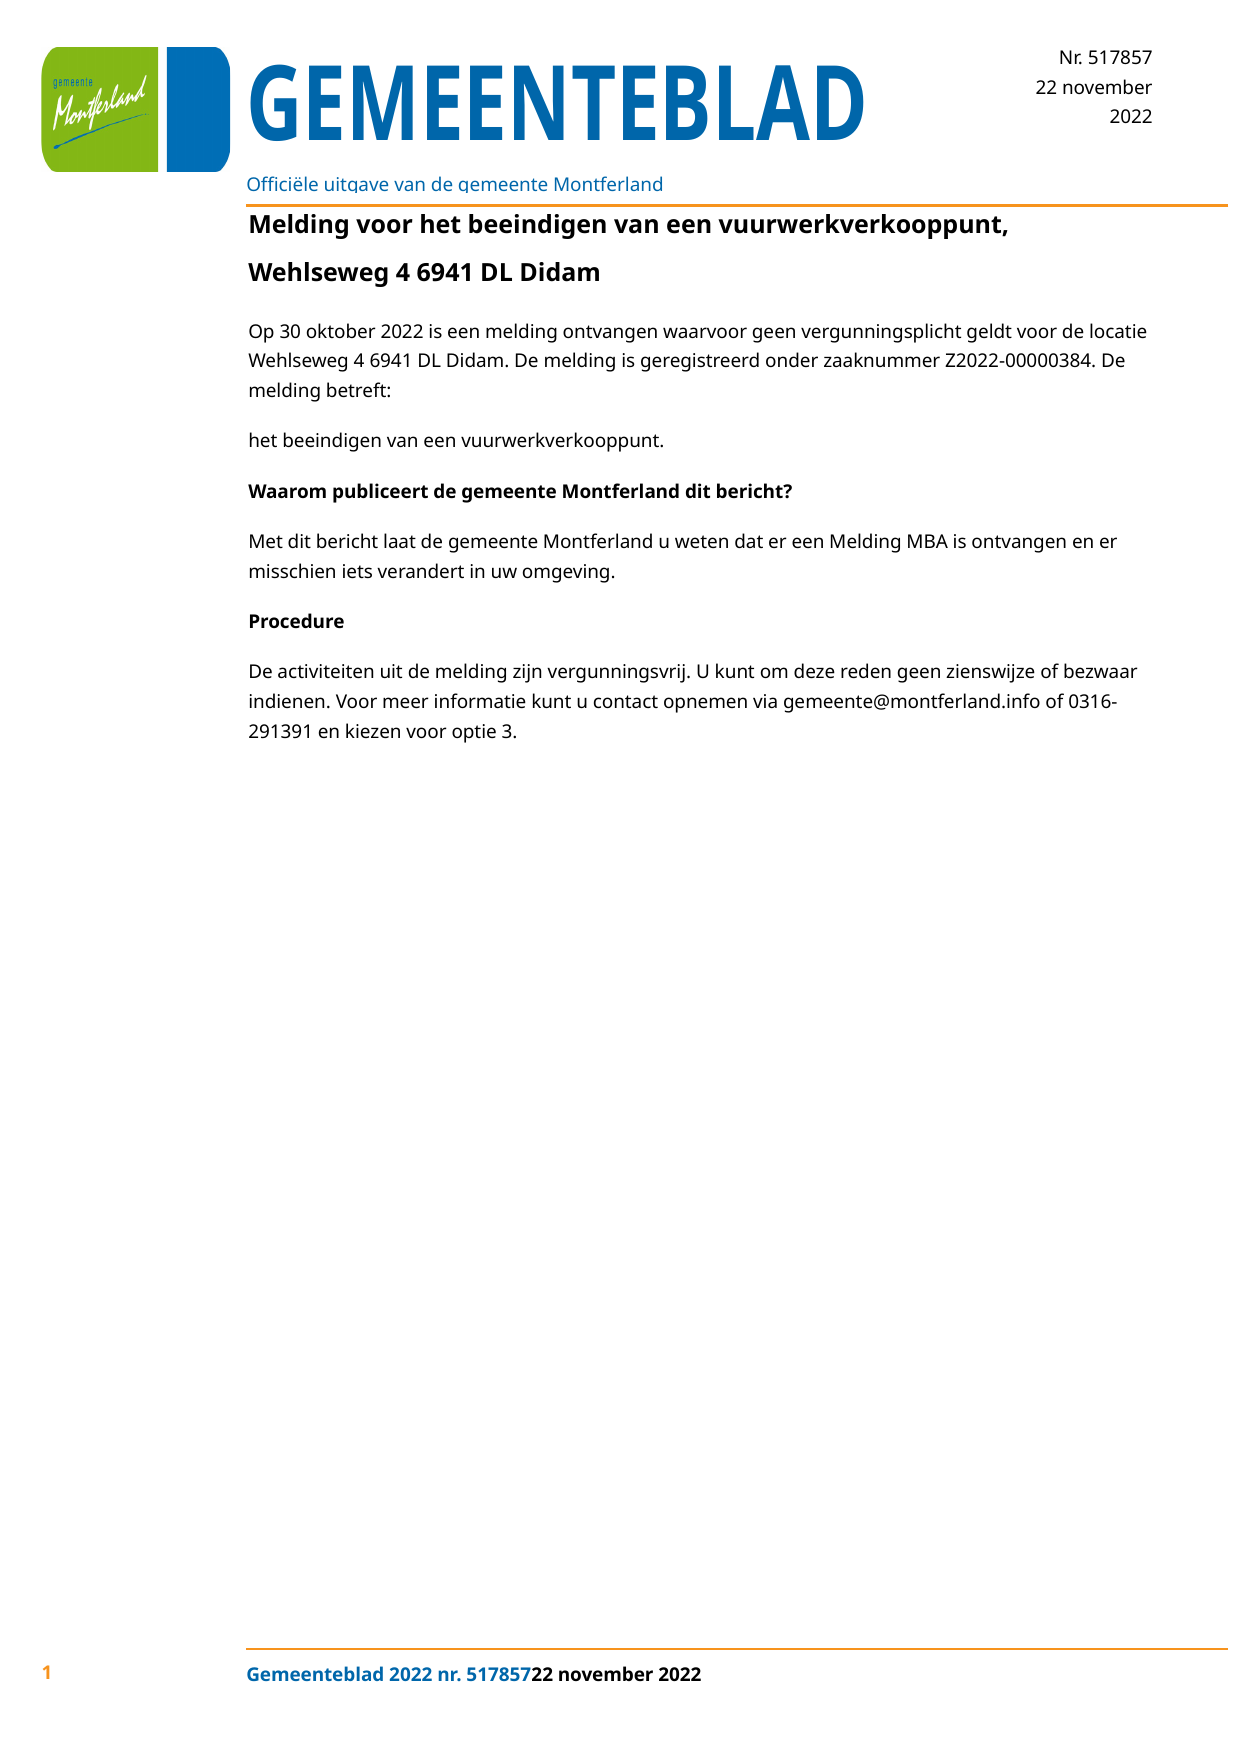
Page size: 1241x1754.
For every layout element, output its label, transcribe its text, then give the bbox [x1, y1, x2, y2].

picture [41, 47, 231, 172]
text Procedure [248, 608, 1152, 634]
text Waarom publiceert de gemeente Montferland dit bericht? [248, 478, 1152, 504]
text Melding voor het beeindigen van een vuurwerkverkooppunt, Wehlseweg 4 6941 DL Didam [248, 207, 1152, 288]
text Met dit bericht laat de gemeente Montferland u weten dat er een Melding MBA is ontvangen en er misschien iets verandert in uw omgeving. [248, 528, 1152, 584]
text het beeindigen van een vuurwerkverkooppunt. [248, 427, 1152, 453]
text Op 30 oktober 2022 is een melding ontvangen waarvoor geen vergunningsplicht geldt voor de locatie Wehlseweg 4 6941 DL Didam. De melding is geregistreerd onder zaaknummer Z2022-00000384. De melding betreft: [248, 318, 1152, 403]
text De activiteiten uit de melding zijn vergunningsvrij. U kunt om deze reden geen zienswijze of bezwaar indienen. Voor meer informatie kunt u contact opnemen via gemeente@montferland.info of 0316-291391 en kiezen voor optie 3. [248, 659, 1152, 744]
